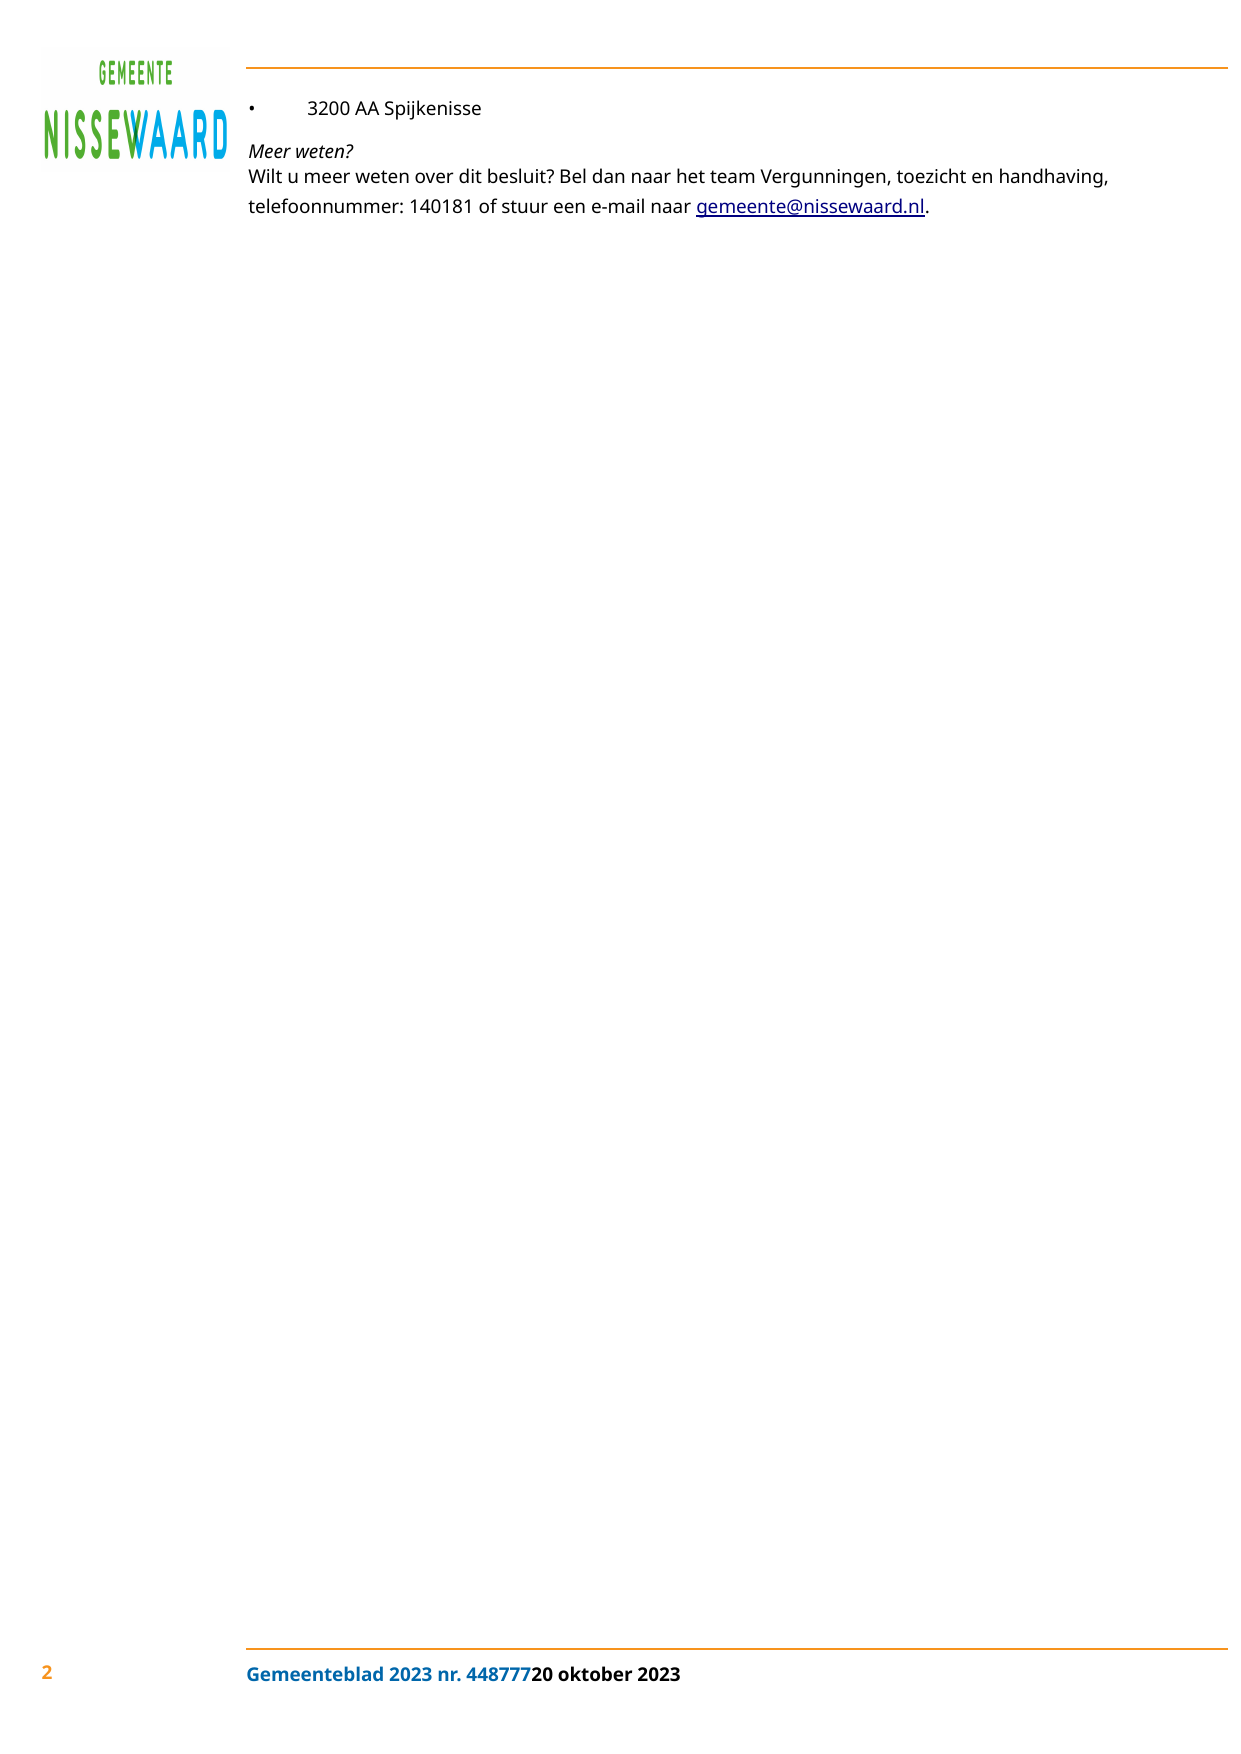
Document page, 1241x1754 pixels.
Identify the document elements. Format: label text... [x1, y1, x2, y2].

text Wilt u meer weten over dit besluit? Bel dan naar het team Vergunningen, toezicht en handhaving, telefoonnummer: 140181 of stuur een e-mail naar gemeente@nissewaard.nl. [248, 164, 1152, 219]
picture [41, 47, 231, 172]
list 3200 AA Spijkenisse [248, 95, 1152, 121]
text Meer weten? [248, 138, 1152, 164]
